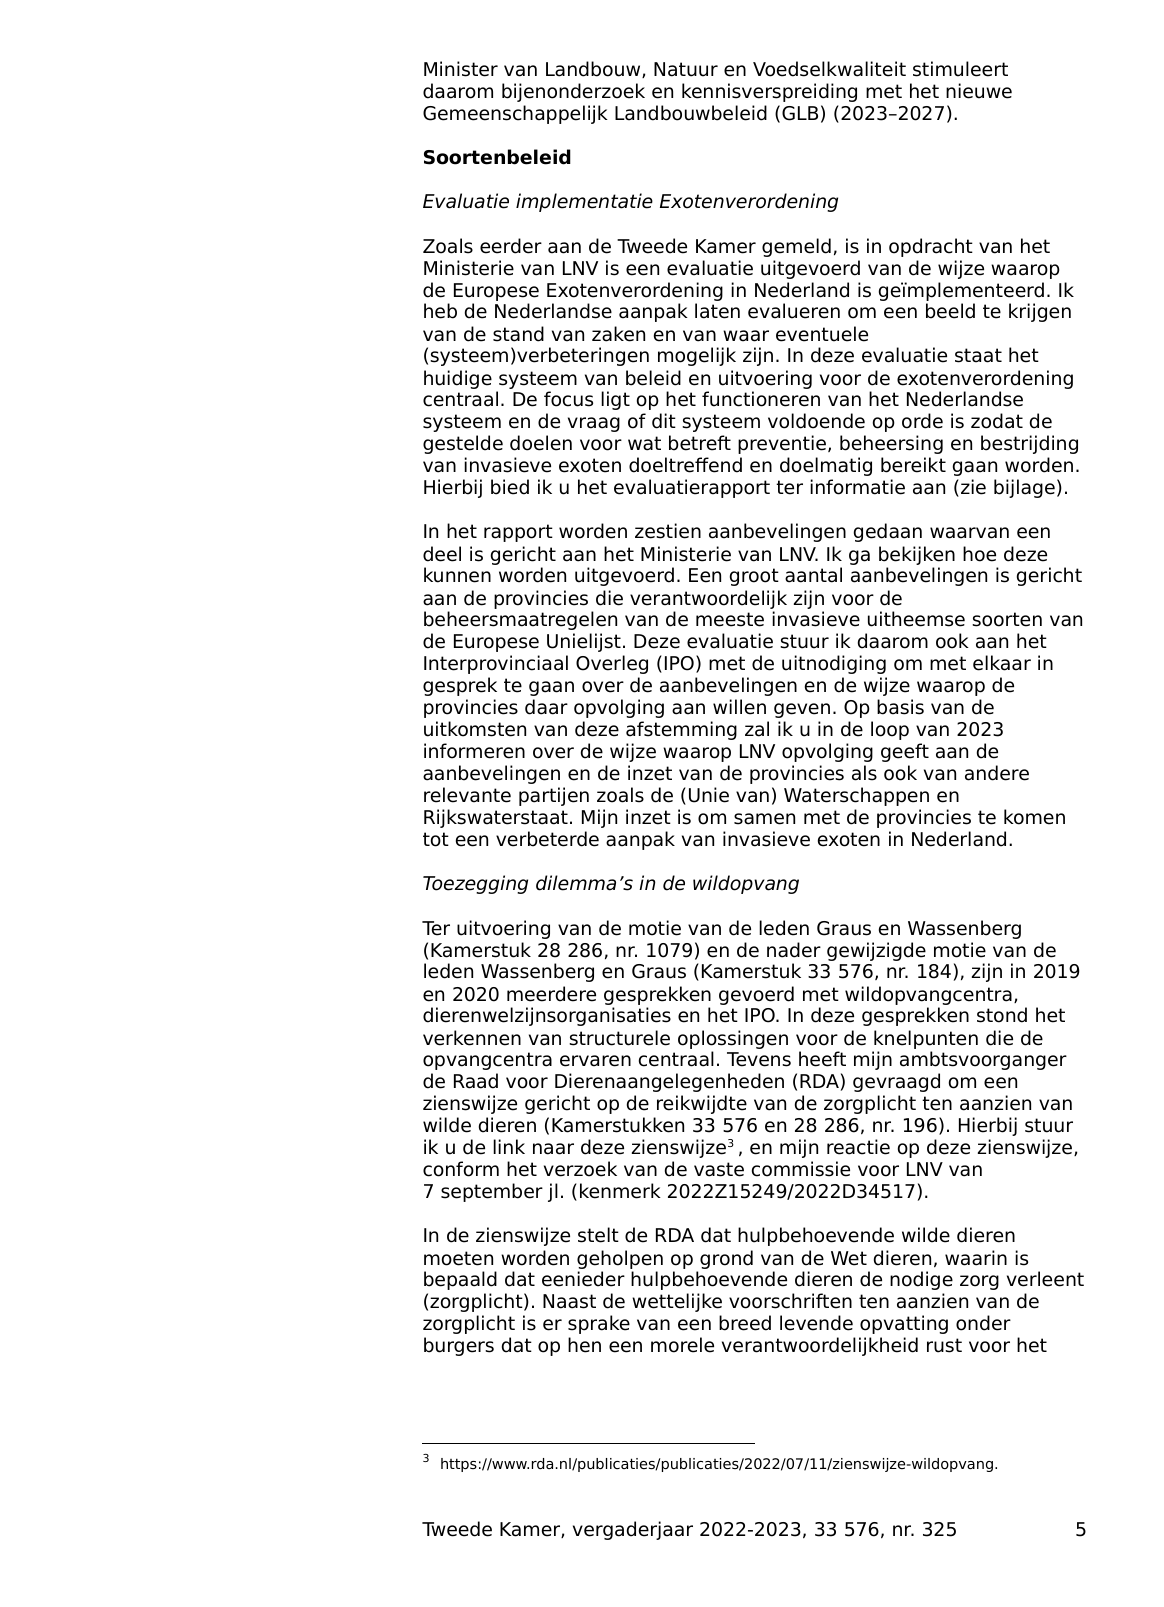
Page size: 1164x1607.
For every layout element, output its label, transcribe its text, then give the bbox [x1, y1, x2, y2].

text https://www.rda.nl/publicaties/publicaties/2022/07/11/zienswijze-wildopvang. [422, 1452, 1087, 1474]
text Minister van Landbouw, Natuur en Voedselkwaliteit stimuleert daarom bijenonderzoek en kennisverspreiding met het nieuwe Gemeenschappelijk Landbouwbeleid (GLB) (2023–2027). [422, 59, 1087, 125]
text Ter uitvoering van de motie van de leden Graus en Wassenberg (Kamerstuk 28 286, nr. 1079) en de nader gewijzigde motie van de leden Wassenberg en Graus (Kamerstuk 33 576, nr. 184), zijn in 2019 en 2020 meerdere gesprekken gevoerd met wildopvangcentra, dierenwelzijnsorganisaties en het IPO. In deze gesprekken stond het verkennen van structurele oplossingen voor de knelpunten die de opvangcentra ervaren centraal. Tevens heeft mijn ambtsvoorganger de Raad voor Dierenaangelegenheden (RDA) gevraagd om een zienswijze gericht op de reikwijdte van de zorgplicht ten aanzien van wilde dieren (Kamerstukken 33 576 en 28 286, nr. 196). Hierbij stuur ik u de link naar deze zienswijze, en mijn reactie op deze zienswijze, conform het verzoek van de vaste commissie voor LNV van 7 september jl. (kenmerk 2022Z15249/2022D34517). [422, 917, 1087, 1203]
text Zoals eerder aan de Tweede Kamer gemeld, is in opdracht van het Ministerie van LNV is een evaluatie uitgevoerd van de wijze waarop de Europese Exotenverordening in Nederland is geïmplementeerd. Ik heb de Nederlandse aanpak laten evalueren om een beeld te krijgen van de stand van zaken en van waar eventuele (systeem)verbeteringen mogelijk zijn. In deze evaluatie staat het huidige systeem van beleid en uitvoering voor de exotenverordening centraal. De focus ligt op het functioneren van het Nederlandse systeem en de vraag of dit systeem voldoende op orde is zodat de gestelde doelen voor wat betreft preventie, beheersing en bestrijding van invasieve exoten doeltreffend en doelmatig bereikt gaan worden. Hierbij bied ik u het evaluatierapport ter informatie aan (zie bijlage). [422, 236, 1087, 499]
subtitle Toezegging dilemma’s in de wildopvang [422, 873, 1087, 895]
text In het rapport worden zestien aanbevelingen gedaan waarvan een deel is gericht aan het Ministerie van LNV. Ik ga bekijken hoe deze kunnen worden uitgevoerd. Een groot aantal aanbevelingen is gericht aan de provincies die verantwoordelijk zijn voor de beheersmaatregelen van de meeste invasieve uitheemse soorten van de Europese Unielijst. Deze evaluatie stuur ik daarom ook aan het Interprovinciaal Overleg (IPO) met de uitnodiging om met elkaar in gesprek te gaan over de aanbevelingen en de wijze waarop de provincies daar opvolging aan willen geven. Op basis van de uitkomsten van deze afstemming zal ik u in de loop van 2023 informeren over de wijze waarop LNV opvolging geeft aan de aanbevelingen en de inzet van de provincies als ook van andere relevante partijen zoals de (Unie van) Waterschappen en Rijkswaterstaat. Mijn inzet is om samen met de provincies te komen tot een verbeterde aanpak van invasieve exoten in Nederland. [422, 521, 1087, 851]
subtitle Soortenbeleid [422, 147, 1087, 169]
text In de zienswijze stelt de RDA dat hulpbehoevende wilde dieren moeten worden geholpen op grond van de Wet dieren, waarin is bepaald dat eenieder hulpbehoevende dieren de nodige zorg verleent (zorgplicht). Naast de wettelijke voorschriften ten aanzien van de zorgplicht is er sprake van een breed levende opvatting onder burgers dat op hen een morele verantwoordelijkheid rust voor het [422, 1225, 1087, 1357]
subtitle Evaluatie implementatie Exotenverordening [422, 191, 1087, 213]
